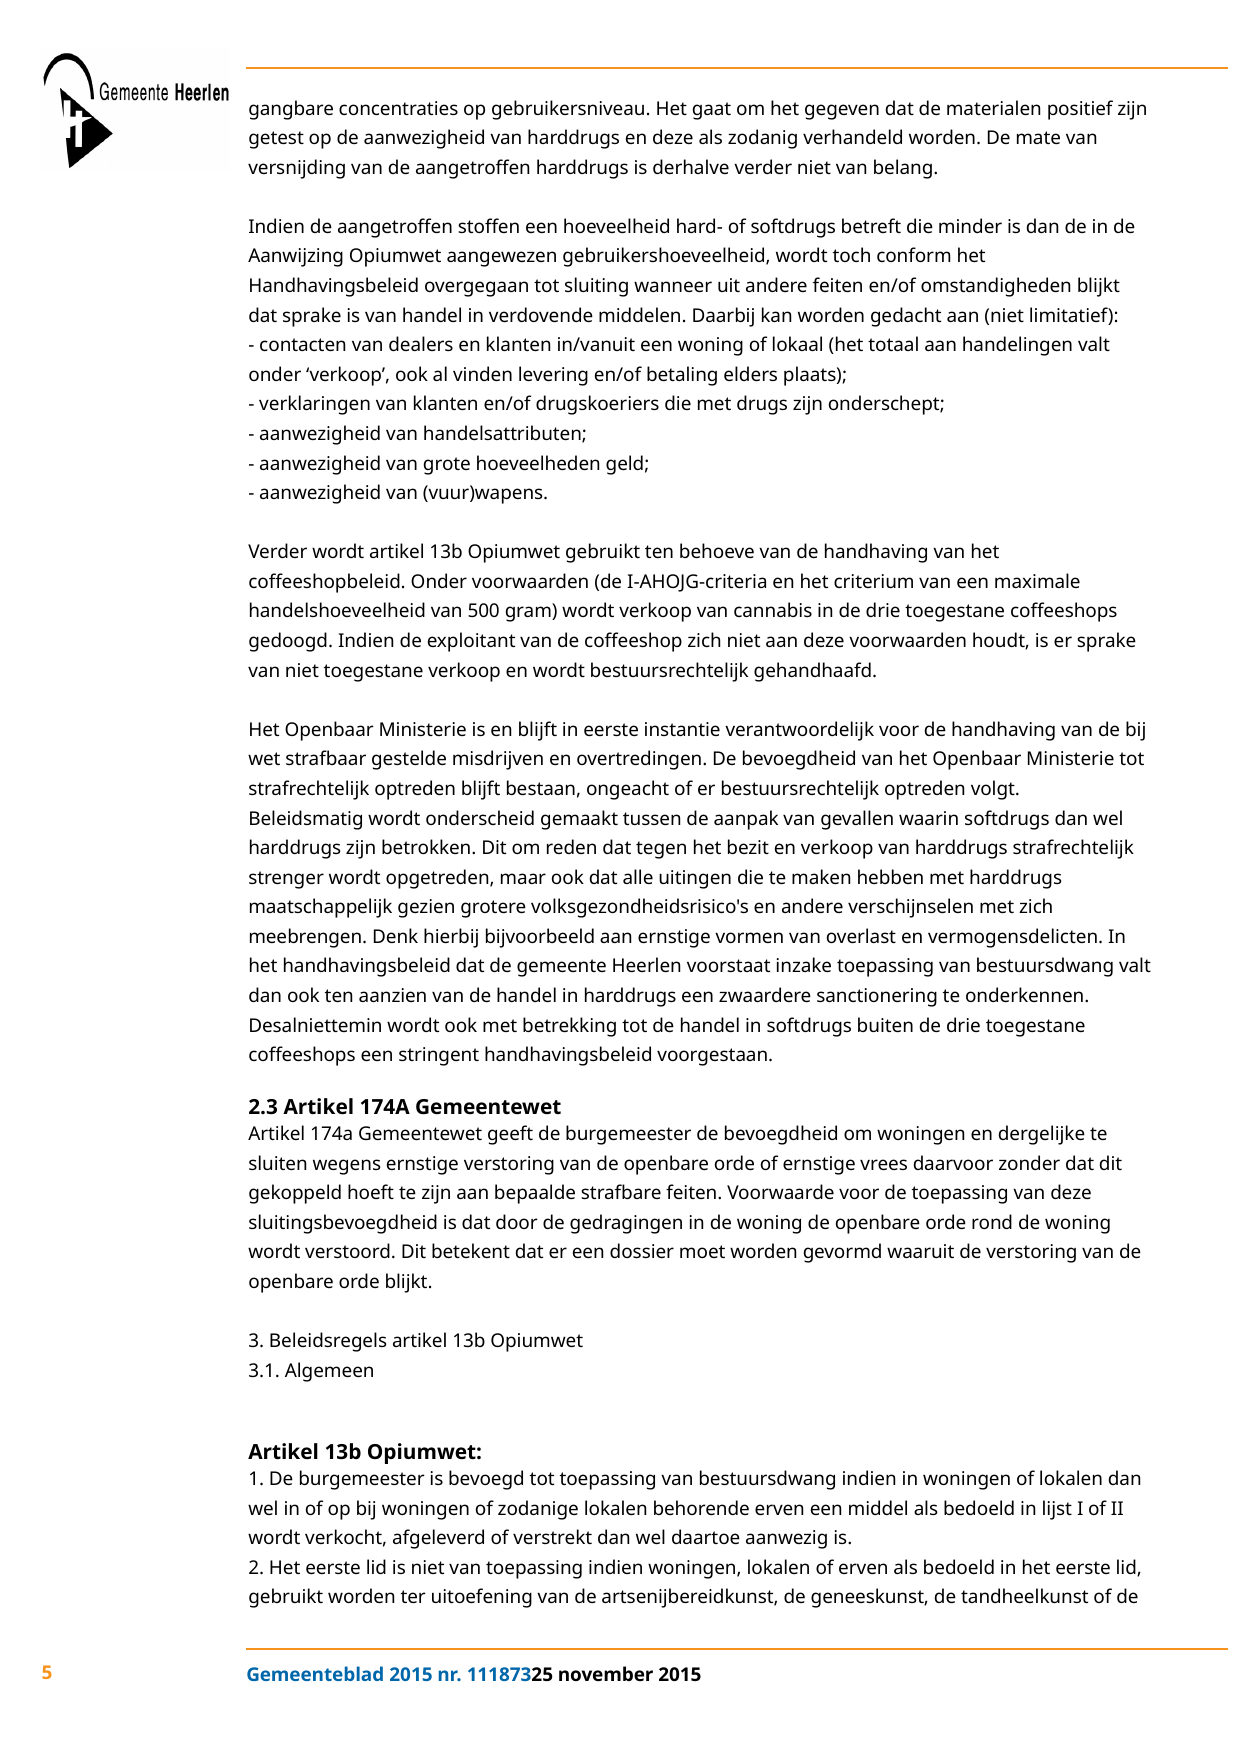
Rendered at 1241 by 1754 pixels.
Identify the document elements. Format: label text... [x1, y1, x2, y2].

text 3.1. Algemeen [248, 1357, 1152, 1383]
text gangbare concentraties op gebruikersniveau. Het gaat om het gegeven dat de materialen positief zijn getest op de aanwezigheid van harddrugs en deze als zodanig verhandeld worden. De mate van versnijding van de aangetroffen harddrugs is derhalve verder niet van belang. [248, 95, 1152, 180]
text Artikel 174a Gemeentewet geeft de burgemeester de bevoegdheid om woningen en dergelijke te sluiten wegens ernstige verstoring van de openbare orde of ernstige vrees daarvoor zonder dat dit gekoppeld hoeft te zijn aan bepaalde strafbare feiten. Voorwaarde voor de toepassing van deze sluitingsbevoegdheid is dat door de gedragingen in de woning de openbare orde rond de woning wordt verstoord. Dit betekent dat er een dossier moet worden gevormd waaruit de verstoring van de openbare orde blijkt. [248, 1120, 1152, 1294]
text 1. De burgemeester is bevoegd tot toepassing van bestuursdwang indien in woningen of lokalen dan wel in of op bij woningen of zodanige lokalen behorende erven een middel als bedoeld in lijst I of II wordt verkocht, afgeleverd of verstrekt dan wel daartoe aanwezig is. [248, 1465, 1152, 1550]
picture [41, 47, 231, 172]
text - aanwezigheid van handelsattributen; [248, 420, 1152, 446]
text 2. Het eerste lid is niet van toepassing indien woningen, lokalen of erven als bedoeld in het eerste lid, gebruikt worden ter uitoefening van de artsenijbereidkunst, de geneeskunst, de tandheelkunst of de [248, 1554, 1152, 1609]
text - aanwezigheid van (vuur)wapens. [248, 479, 1152, 505]
text - verklaringen van klanten en/of drugskoeriers die met drugs zijn onderschept; [248, 391, 1152, 416]
text Artikel 13b Opiumwet: [248, 1437, 1152, 1465]
text Beleidsmatig wordt onderscheid gemaakt tussen de aanpak van gevallen waarin softdrugs dan wel harddrugs zijn betrokken. Dit om reden dat tegen het bezit en verkoop van harddrugs strafrechtelijk strenger wordt opgetreden, maar ook dat alle uitingen die te maken hebben met harddrugs maatschappelijk gezien grotere volksgezondheidsrisico's en andere verschijnselen met zich meebrengen. Denk hierbij bijvoorbeeld aan ernstige vormen van overlast en vermogensdelicten. In het handhavingsbeleid dat de gemeente Heerlen voorstaat inzake toepassing van bestuursdwang valt dan ook ten aanzien van de handel in harddrugs een zwaardere sanctionering te onderkennen. Desalniettemin wordt ook met betrekking tot de handel in softdrugs buiten de drie toegestane coffeeshops een stringent handhavingsbeleid voorgestaan. [248, 805, 1152, 1067]
text - contacten van dealers en klanten in/vanuit een woning of lokaal (het totaal aan handelingen valt onder ‘verkoop’, ook al vinden levering en/of betaling elders plaats); [248, 331, 1152, 387]
text Verder wordt artikel 13b Opiumwet gebruikt ten behoeve van de handhaving van het coffeeshopbeleid. Onder voorwaarden (de I-AHOJG-criteria en het criterium van een maximale handelshoeveelheid van 500 gram) wordt verkoop van cannabis in de drie toegestane coffeeshops gedoogd. Indien de exploitant van de coffeeshop zich niet aan deze voorwaarden houdt, is er sprake van niet toegestane verkoop en wordt bestuursrechtelijk gehandhaafd. [248, 538, 1152, 683]
text 3. Beleidsregels artikel 13b Opiumwet [248, 1327, 1152, 1353]
text Het Openbaar Ministerie is en blijft in eerste instantie verantwoordelijk voor de handhaving van de bij wet strafbaar gestelde misdrijven en overtredingen. De bevoegdheid van het Openbaar Ministerie tot strafrechtelijk optreden blijft bestaan, ongeacht of er bestuursrechtelijk optreden volgt. [248, 716, 1152, 801]
text - aanwezigheid van grote hoeveelheden geld; [248, 450, 1152, 476]
text 2.3 Artikel 174A Gemeentewet [248, 1092, 1152, 1120]
text Indien de aangetroffen stoffen een hoeveelheid hard- of softdrugs betreft die minder is dan de in de Aanwijzing Opiumwet aangewezen gebruikershoeveelheid, wordt toch conform het Handhavingsbeleid overgegaan tot sluiting wanneer uit andere feiten en/of omstandigheden blijkt dat sprake is van handel in verdovende middelen. Daarbij kan worden gedacht aan (niet limitatief): [248, 213, 1152, 328]
